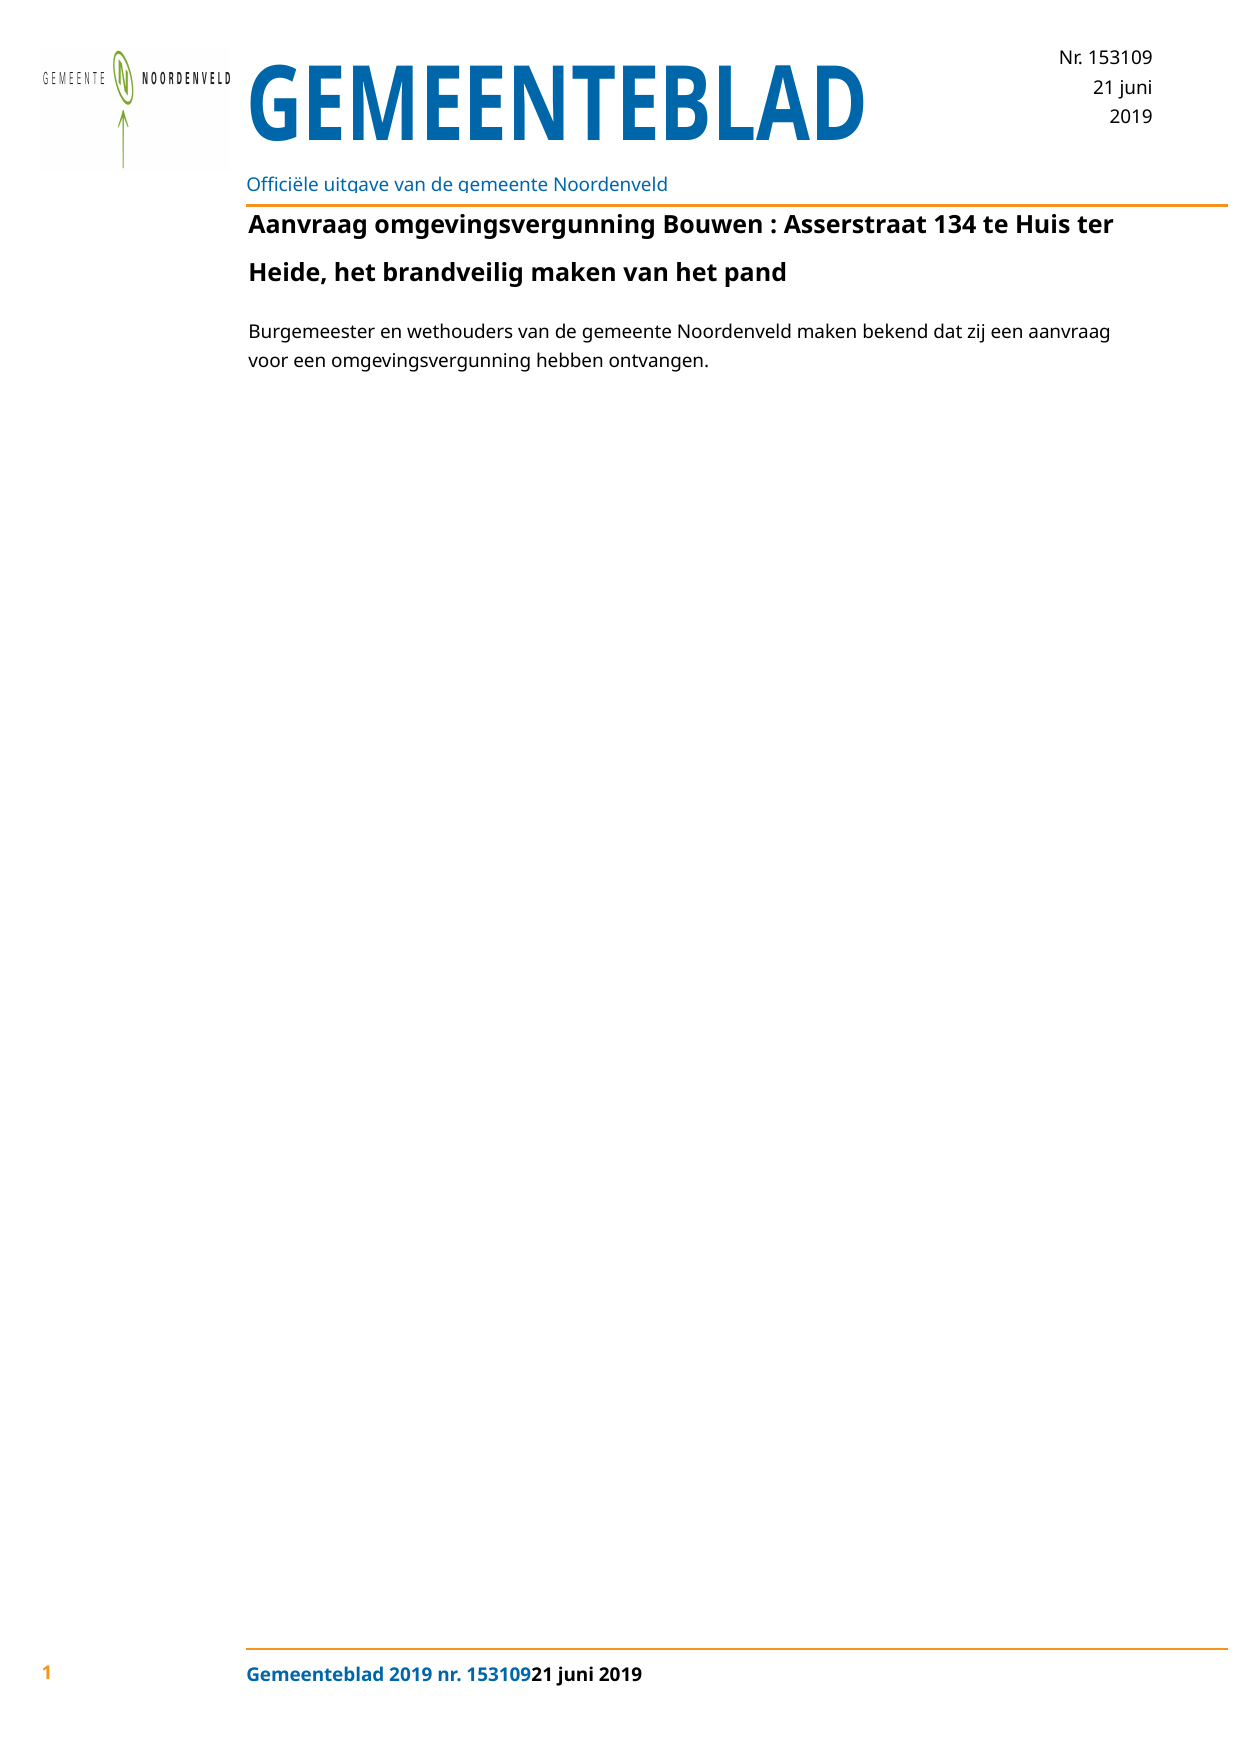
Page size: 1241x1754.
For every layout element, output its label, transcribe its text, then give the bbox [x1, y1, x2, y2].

text Aanvraag omgevingsvergunning Bouwen : Asserstraat 134 te Huis ter Heide, het brandveilig maken van het pand [248, 207, 1152, 288]
picture [41, 47, 231, 172]
text Burgemeester en wethouders van de gemeente Noordenveld maken bekend dat zij een aanvraag voor een omgevingsvergunning hebben ontvangen. [248, 318, 1152, 373]
